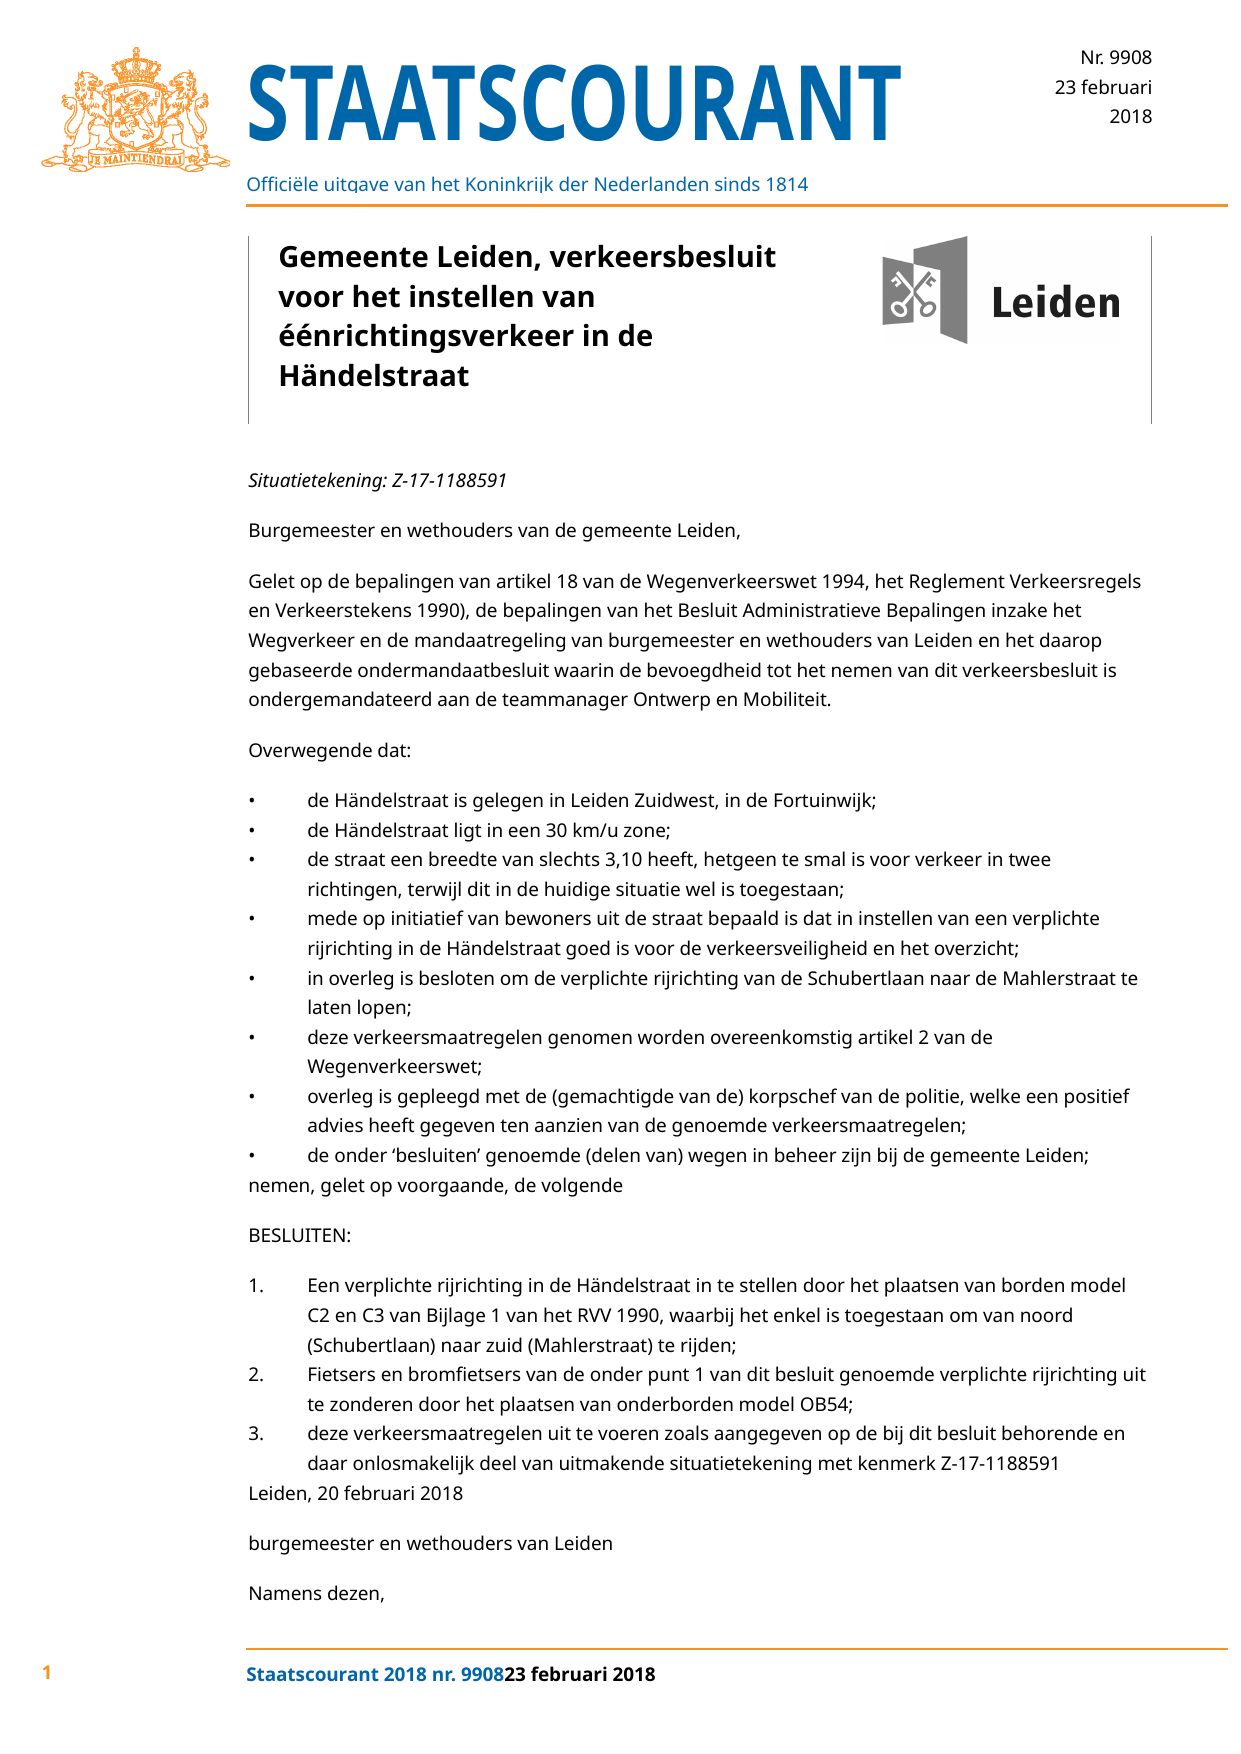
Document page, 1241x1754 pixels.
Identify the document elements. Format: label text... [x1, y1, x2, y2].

list de straat een breedte van slechts 3,10 heeft, hetgeen te smal is voor verkeer in twee richtingen, terwijl dit in de huidige situatie wel is toegestaan; [248, 846, 1152, 902]
text Burgemeester en wethouders van de gemeente Leiden, [248, 518, 1152, 543]
text nemen, gelet op voorgaande, de volgende [248, 1172, 1152, 1198]
list Fietsers en bromfietsers van de onder punt 1 van dit besluit genoemde verplichte rijrichting uit te zonderen door het plaatsen van onderborden model OB54; [248, 1361, 1152, 1417]
list overleg is gepleegd met de (gemachtigde van de) korpschef van de politie, welke een positief advies heeft gegeven ten aanzien van de genoemde verkeersmaatregelen; [248, 1083, 1152, 1138]
table_header [850, 236, 1151, 424]
picture [882, 236, 1119, 344]
list de Händelstraat is gelegen in Leiden Zuidwest, in de Fortuinwijk; [248, 787, 1152, 813]
text Leiden, 20 februari 2018 [248, 1480, 1152, 1506]
text BESLUITEN: [248, 1222, 1152, 1248]
text Namens dezen, [248, 1581, 1152, 1606]
list Een verplichte rijrichting in de Händelstraat in te stellen door het plaatsen van borden model C2 en C3 van Bijlage 1 van het RVV 1990, waarbij het enkel is toegestaan om van noord (Schubertlaan) naar zuid (Mahlerstraat) te rijden; [248, 1273, 1152, 1358]
text Overwegende dat: [248, 737, 1152, 763]
list de Händelstraat ligt in een 30 km/u zone; [248, 817, 1152, 843]
list de onder ‘besluiten’ genoemde (delen van) wegen in beheer zijn bij de gemeente Leiden; [248, 1142, 1152, 1168]
list deze verkeersmaatregelen genomen worden overeenkomstig artikel 2 van de Wegenverkeerswet; [248, 1024, 1152, 1079]
text burgemeester en wethouders van Leiden [248, 1530, 1152, 1556]
text Situatietekening: Z-17-1188591 [248, 467, 1152, 493]
table_header Gemeente Leiden, verkeersbesluit voor het instellen van éénrichtingsverkeer in de Händelstraat [249, 236, 850, 424]
picture [41, 47, 231, 172]
text Gelet op de bepalingen van artikel 18 van de Wegenverkeerswet 1994, het Reglement Verkeersregels en Verkeerstekens 1990), de bepalingen van het Besluit Administratieve Bepalingen inzake het Wegverkeer en de mandaatregeling van burgemeester en wethouders van Leiden en het daarop gebaseerde ondermandaatbesluit waarin de bevoegdheid tot het nemen van dit verkeersbesluit is ondergemandateerd aan de teammanager Ontwerp en Mobiliteit. [248, 568, 1152, 712]
list in overleg is besloten om de verplichte rijrichting van de Schubertlaan naar de Mahlerstraat te laten lopen; [248, 965, 1152, 1020]
list mede op initiatief van bewoners uit de straat bepaald is dat in instellen van een verplichte rijrichting in de Händelstraat goed is voor de verkeersveiligheid en het overzicht; [248, 906, 1152, 961]
list deze verkeersmaatregelen uit te voeren zoals aangegeven op de bij dit besluit behorende en daar onlosmakelijk deel van uitmakende situatietekening met kenmerk Z-17-1188591 [248, 1421, 1152, 1476]
